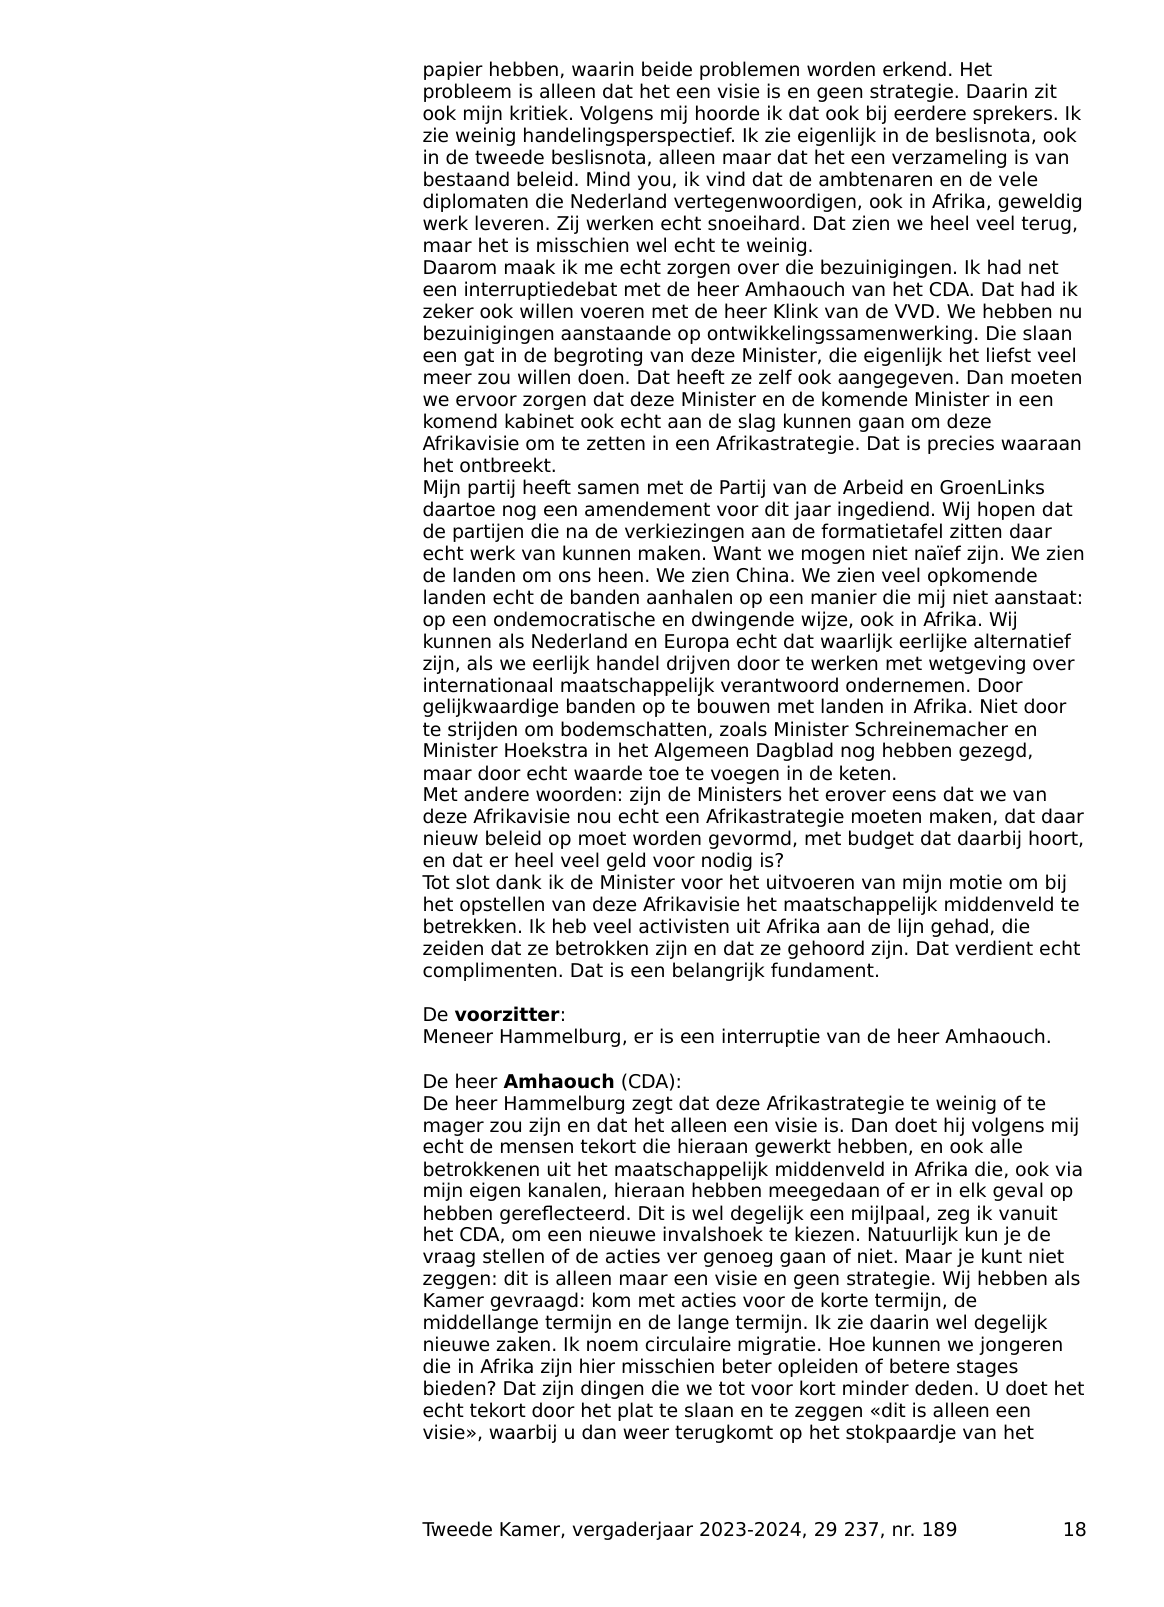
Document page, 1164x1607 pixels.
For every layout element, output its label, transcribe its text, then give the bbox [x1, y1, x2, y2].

text Daarom maak ik me echt zorgen over die bezuinigingen. Ik had net een interruptiedebat met de heer Amhaouch van het CDA. Dat had ik zeker ook willen voeren met de heer Klink van de VVD. We hebben nu bezuinigingen aanstaande op ontwikkelingssamenwerking. Die slaan een gat in de begroting van deze Minister, die eigenlijk het liefst veel meer zou willen doen. Dat heeft ze zelf ook aangegeven. Dan moeten we ervoor zorgen dat deze Minister en de komende Minister in een komend kabinet ook echt aan de slag kunnen gaan om deze Afrikavisie om te zetten in een Afrikastrategie. Dat is precies waaraan het ontbreekt. [422, 257, 1087, 477]
text Tot slot dank ik de Minister voor het uitvoeren van mijn motie om bij het opstellen van deze Afrikavisie het maatschappelijk middenveld te betrekken. Ik heb veel activisten uit Afrika aan de lijn gehad, die zeiden dat ze betrokken zijn en dat ze gehoord zijn. Dat verdient echt complimenten. Dat is een belangrijk fundament. [422, 872, 1087, 982]
text Mijn partij heeft samen met de Partij van de Arbeid en GroenLinks daartoe nog een amendement voor dit jaar ingediend. Wij hopen dat de partijen die na de verkiezingen aan de formatietafel zitten daar echt werk van kunnen maken. Want we mogen niet naïef zijn. We zien de landen om ons heen. We zien China. We zien veel opkomende landen echt de banden aanhalen op een manier die mij niet aanstaat: op een ondemocratische en dwingende wijze, ook in Afrika. Wij kunnen als Nederland en Europa echt dat waarlijk eerlijke alternatief zijn, als we eerlijk handel drijven door te werken met wetgeving over internationaal maatschappelijk verantwoord ondernemen. Door gelijkwaardige banden op te bouwen met landen in Afrika. Niet door te strijden om bodemschatten, zoals Minister Schreinemacher en Minister Hoekstra in het Algemeen Dagblad nog hebben gezegd, maar door echt waarde toe te voegen in de keten. [422, 477, 1087, 784]
text De voorzitter: [422, 1004, 1087, 1026]
text Met andere woorden: zijn de Ministers het erover eens dat we van deze Afrikavisie nou echt een Afrikastrategie moeten maken, dat daar nieuw beleid op moet worden gevormd, met budget dat daarbij hoort, en dat er heel veel geld voor nodig is? [422, 784, 1087, 872]
text De heer Amhaouch (CDA): [422, 1071, 1087, 1092]
text papier hebben, waarin beide problemen worden erkend. Het probleem is alleen dat het een visie is en geen strategie. Daarin zit ook mijn kritiek. Volgens mij hoorde ik dat ook bij eerdere sprekers. Ik zie weinig handelingsperspectief. Ik zie eigenlijk in de beslisnota, ook in de tweede beslisnota, alleen maar dat het een verzameling is van bestaand beleid. Mind you, ik vind dat de ambtenaren en de vele diplomaten die Nederland vertegenwoordigen, ook in Afrika, geweldig werk leveren. Zij werken echt snoeihard. Dat zien we heel veel terug, maar het is misschien wel echt te weinig. [422, 59, 1087, 257]
text De heer Hammelburg zegt dat deze Afrikastrategie te weinig of te mager zou zijn en dat het alleen een visie is. Dan doet hij volgens mij echt de mensen tekort die hieraan gewerkt hebben, en ook alle betrokkenen uit het maatschappelijk middenveld in Afrika die, ook via mijn eigen kanalen, hieraan hebben meegedaan of er in elk geval op hebben gereflecteerd. Dit is wel degelijk een mijlpaal, zeg ik vanuit het CDA, om een nieuwe invalshoek te kiezen. Natuurlijk kun je de vraag stellen of de acties ver genoeg gaan of niet. Maar je kunt niet zeggen: dit is alleen maar een visie en geen strategie. Wij hebben als Kamer gevraagd: kom met acties voor de korte termijn, de middellange termijn en de lange termijn. Ik zie daarin wel degelijk nieuwe zaken. Ik noem circulaire migratie. Hoe kunnen we jongeren die in Afrika zijn hier misschien beter opleiden of betere stages bieden? Dat zijn dingen die we tot voor kort minder deden. U doet het echt tekort door het plat te slaan en te zeggen «dit is alleen een visie», waarbij u dan weer terugkomt op het stokpaardje van het [422, 1092, 1087, 1444]
text Meneer Hammelburg, er is een interruptie van de heer Amhaouch. [422, 1026, 1087, 1048]
